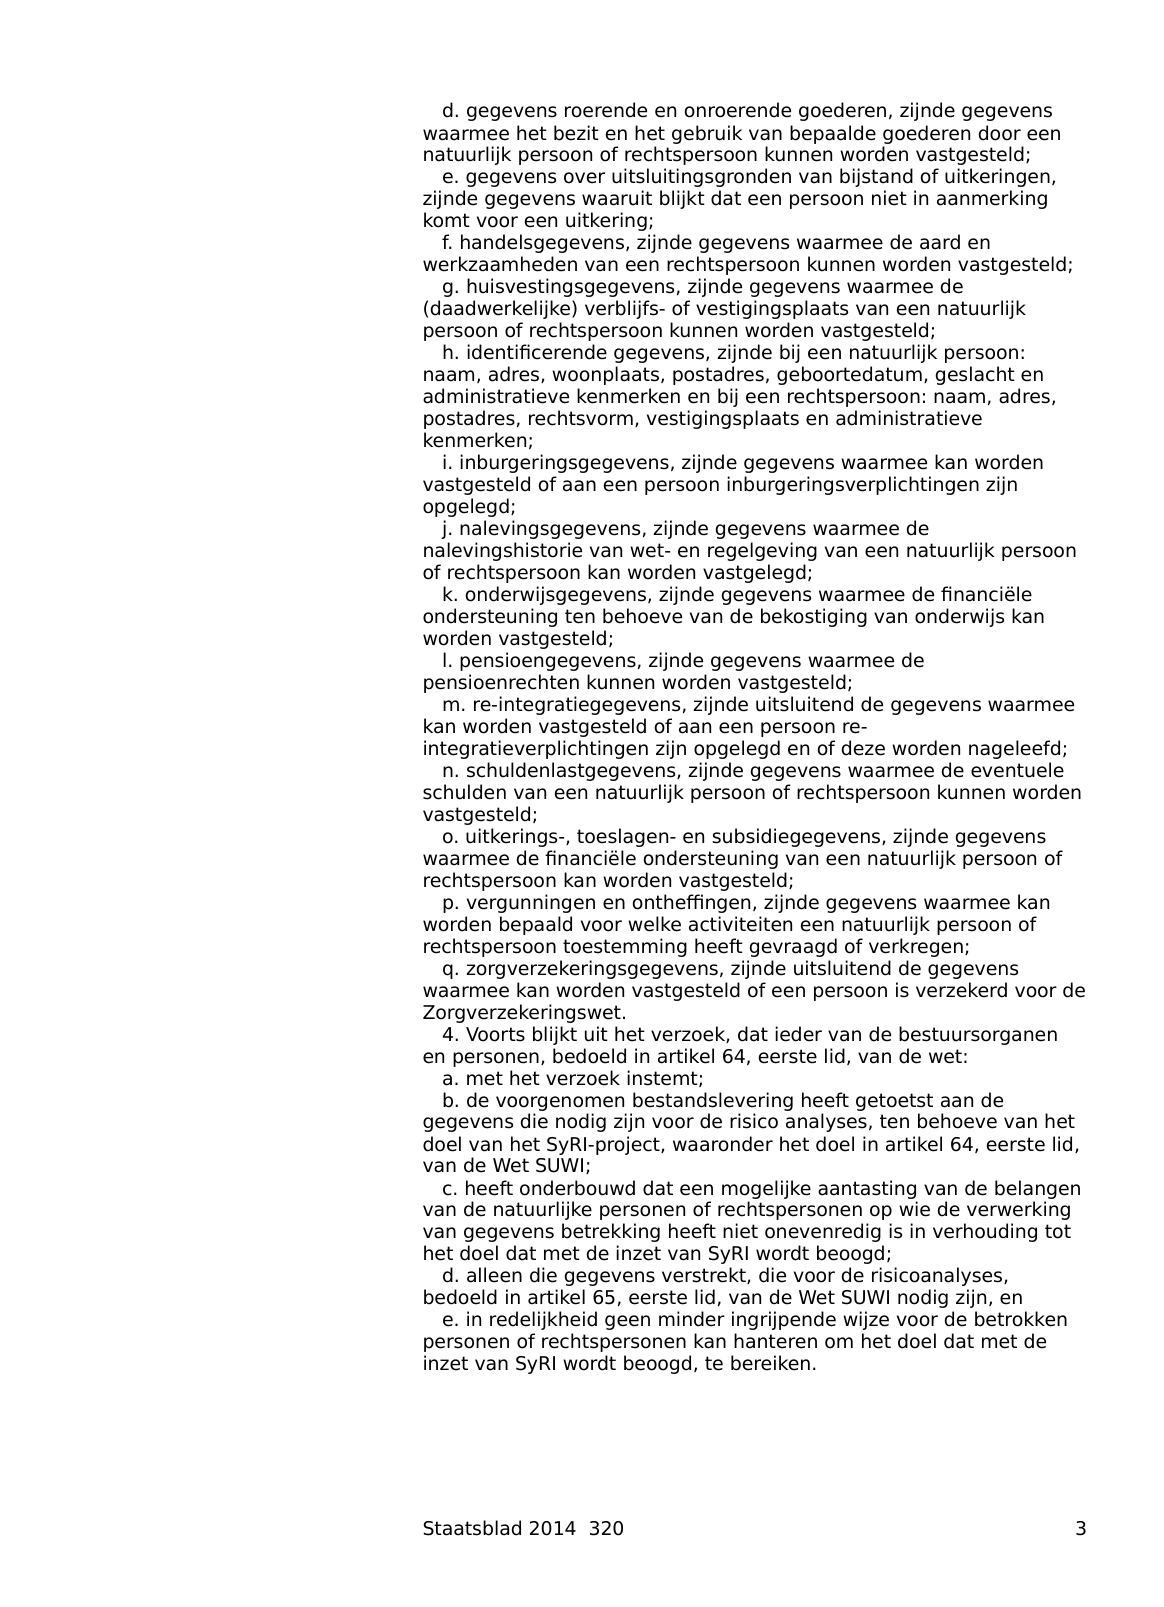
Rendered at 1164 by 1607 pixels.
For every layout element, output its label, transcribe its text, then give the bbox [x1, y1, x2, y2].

text d. gegevens roerende en onroerende goederen, zijnde gegevens waarmee het bezit en het gebruik van bepaalde goederen door een natuurlijk persoon of rechtspersoon kunnen worden vastgesteld; [422, 100, 1087, 166]
text h. identificerende gegevens, zijnde bij een natuurlijk persoon: naam, adres, woonplaats, postadres, geboortedatum, geslacht en administratieve kenmerken en bij een rechtspersoon: naam, adres, postadres, rechtsvorm, vestigingsplaats en administratieve kenmerken; [422, 342, 1087, 452]
text i. inburgeringsgegevens, zijnde gegevens waarmee kan worden vastgesteld of aan een persoon inburgeringsverplichtingen zijn opgelegd; [422, 452, 1087, 518]
text q. zorgverzekeringsgegevens, zijnde uitsluitend de gegevens waarmee kan worden vastgesteld of een persoon is verzekerd voor de Zorgverzekeringswet. [422, 958, 1087, 1023]
text e. in redelijkheid geen minder ingrijpende wijze voor de betrokken personen of rechtspersonen kan hanteren om het doel dat met de inzet van SyRI wordt beoogd, te bereiken. [422, 1309, 1087, 1375]
text p. vergunningen en ontheffingen, zijnde gegevens waarmee kan worden bepaald voor welke activiteiten een natuurlijk persoon of rechtspersoon toestemming heeft gevraagd of verkregen; [422, 892, 1087, 958]
text j. nalevingsgegevens, zijnde gegevens waarmee de nalevingshistorie van wet- en regelgeving van een natuurlijk persoon of rechtspersoon kan worden vastgelegd; [422, 518, 1087, 584]
text e. gegevens over uitsluitingsgronden van bijstand of uitkeringen, zijnde gegevens waaruit blijkt dat een persoon niet in aanmerking komt voor een uitkering; [422, 166, 1087, 232]
text c. heeft onderbouwd dat een mogelijke aantasting van de belangen van de natuurlijke personen of rechtspersonen op wie de verwerking van gegevens betrekking heeft niet onevenredig is in verhouding tot het doel dat met de inzet van SyRI wordt beoogd; [422, 1177, 1087, 1265]
text a. met het verzoek instemt; [422, 1067, 1087, 1089]
text k. onderwijsgegevens, zijnde gegevens waarmee de financiële ondersteuning ten behoeve van de bekostiging van onderwijs kan worden vastgesteld; [422, 584, 1087, 650]
text f. handelsgegevens, zijnde gegevens waarmee de aard en werkzaamheden van een rechtspersoon kunnen worden vastgesteld; [422, 232, 1087, 276]
text o. uitkerings-, toeslagen- en subsidiegegevens, zijnde gegevens waarmee de financiële ondersteuning van een natuurlijk persoon of rechtspersoon kan worden vastgesteld; [422, 826, 1087, 892]
text 4. Voorts blijkt uit het verzoek, dat ieder van de bestuursorganen en personen, bedoeld in artikel 64, eerste lid, van de wet: [422, 1023, 1087, 1067]
text b. de voorgenomen bestandslevering heeft getoetst aan de gegevens die nodig zijn voor de risico analyses, ten behoeve van het doel van het SyRI-project, waaronder het doel in artikel 64, eerste lid, van de Wet SUWI; [422, 1089, 1087, 1177]
text n. schuldenlastgegevens, zijnde gegevens waarmee de eventuele schulden van een natuurlijk persoon of rechtspersoon kunnen worden vastgesteld; [422, 760, 1087, 826]
text m. re-integratiegegevens, zijnde uitsluitend de gegevens waarmee kan worden vastgesteld of aan een persoon re-integratieverplichtingen zijn opgelegd en of deze worden nageleefd; [422, 694, 1087, 760]
text g. huisvestingsgegevens, zijnde gegevens waarmee de (daadwerkelijke) verblijfs- of vestigingsplaats van een natuurlijk persoon of rechtspersoon kunnen worden vastgesteld; [422, 276, 1087, 342]
text l. pensioengegevens, zijnde gegevens waarmee de pensioenrechten kunnen worden vastgesteld; [422, 650, 1087, 694]
text d. alleen die gegevens verstrekt, die voor de risicoanalyses, bedoeld in artikel 65, eerste lid, van de Wet SUWI nodig zijn, en [422, 1265, 1087, 1309]
